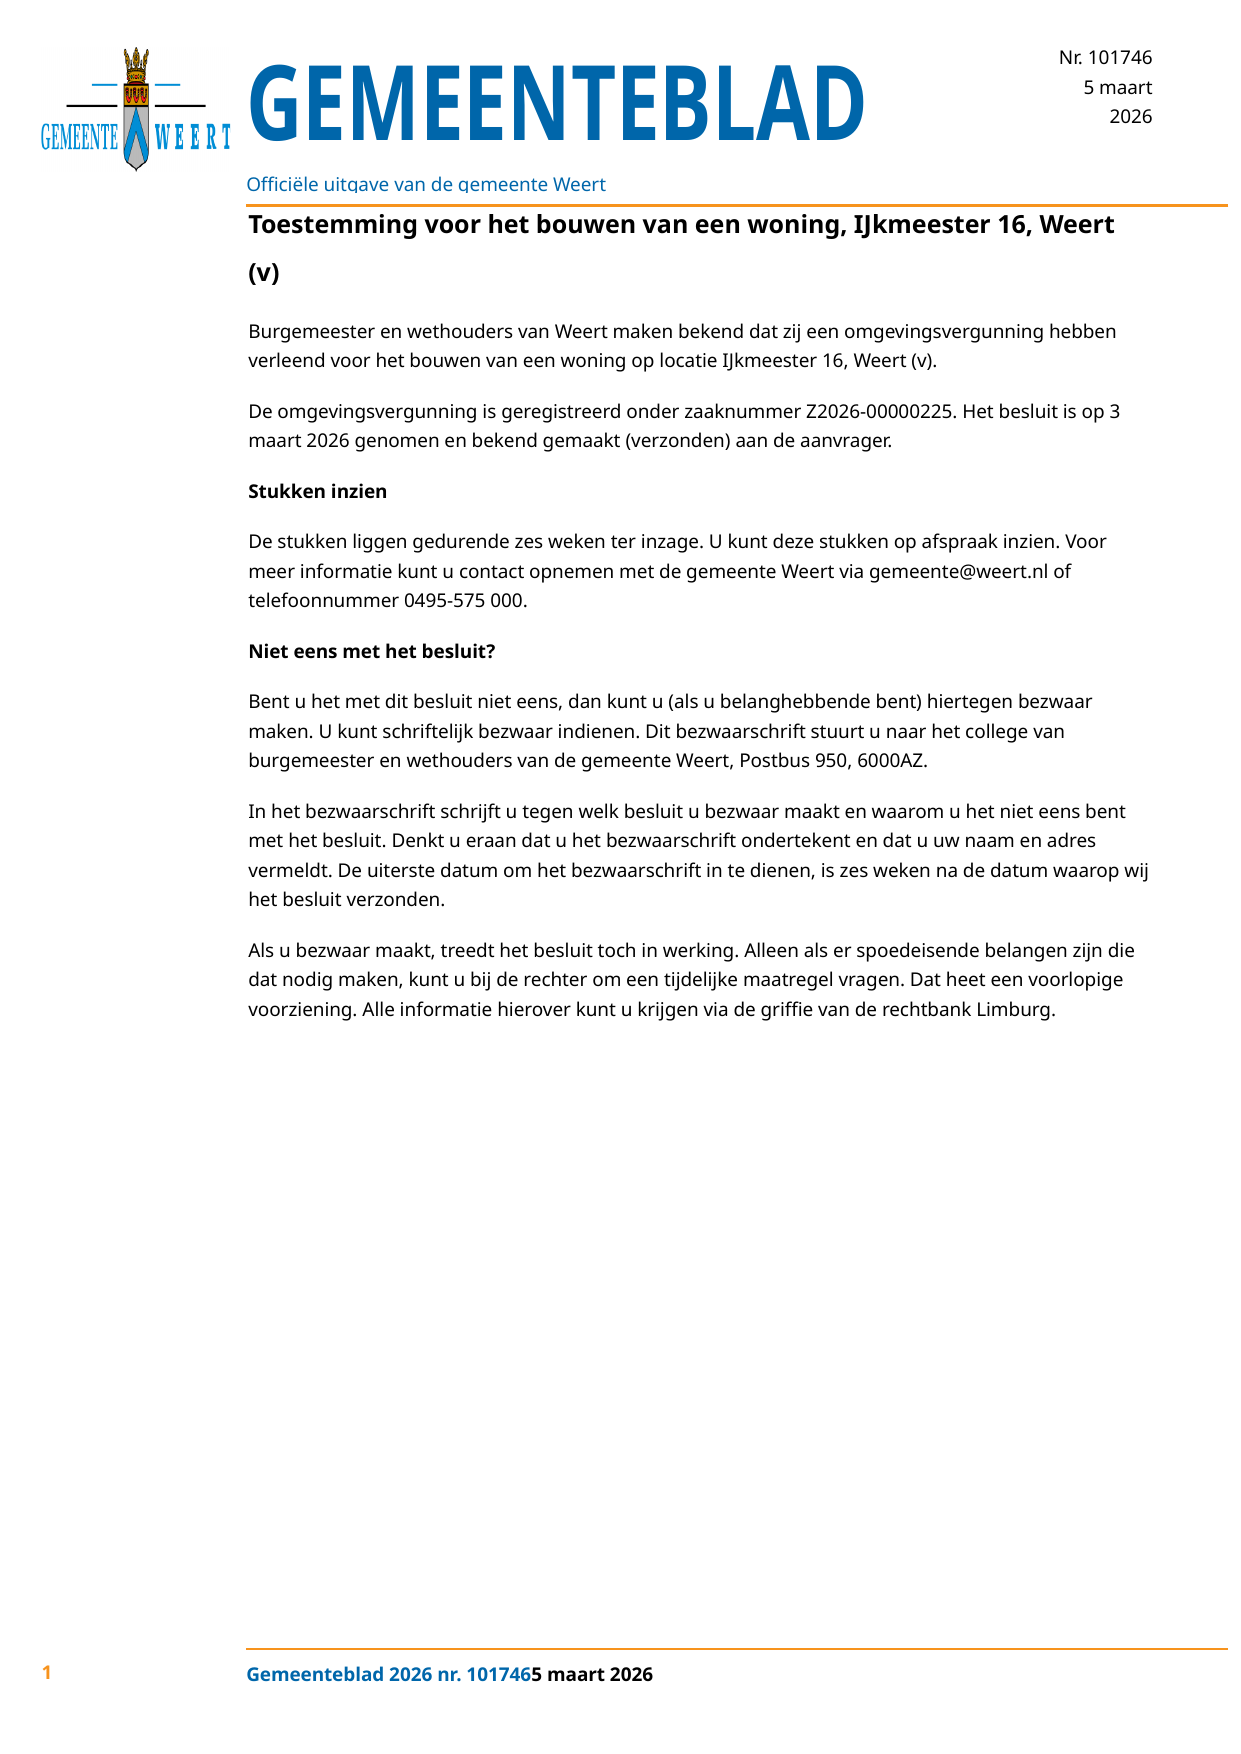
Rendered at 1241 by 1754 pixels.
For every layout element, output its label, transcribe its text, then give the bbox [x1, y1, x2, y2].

text De stukken liggen gedurende zes weken ter inzage. U kunt deze stukken op afspraak inzien. Voor meer informatie kunt u contact opnemen met de gemeente Weert via gemeente@weert.nl of telefoonnummer 0495-575 000. [248, 528, 1152, 613]
text In het bezwaarschrift schrijft u tegen welk besluit u bezwaar maakt en waarom u het niet eens bent met het besluit. Denkt u eraan dat u het bezwaarschrift ondertekent en dat u uw naam en adres vermeldt. De uiterste datum om het bezwaarschrift in te dienen, is zes weken na de datum waarop wij het besluit verzonden. [248, 798, 1152, 912]
text Toestemming voor het bouwen van een woning, IJkmeester 16, Weert (v) [248, 207, 1152, 288]
picture [41, 47, 231, 172]
text Niet eens met het besluit? [248, 638, 1152, 664]
text Stukken inzien [248, 478, 1152, 504]
text Burgemeester en wethouders van Weert maken bekend dat zij een omgevingsvergunning hebben verleend voor het bouwen van een woning op locatie IJkmeester 16, Weert (v). [248, 318, 1152, 373]
text Als u bezwaar maakt, treedt het besluit toch in werking. Alleen als er spoedeisende belangen zijn die dat nodig maken, kunt u bij de rechter om een tijdelijke maatregel vragen. Dat heet een voorlopige voorziening. Alle informatie hierover kunt u krijgen via de griffie van de rechtbank Limburg. [248, 937, 1152, 1022]
text De omgevingsvergunning is geregistreerd onder zaaknummer Z2026-00000225. Het besluit is op 3 maart 2026 genomen en bekend gemaakt (verzonden) aan de aanvrager. [248, 398, 1152, 453]
text Bent u het met dit besluit niet eens, dan kunt u (als u belanghebbende bent) hiertegen bezwaar maken. U kunt schriftelijk bezwaar indienen. Dit bezwaarschrift stuurt u naar het college van burgemeester en wethouders van de gemeente Weert, Postbus 950, 6000AZ. [248, 688, 1152, 773]
